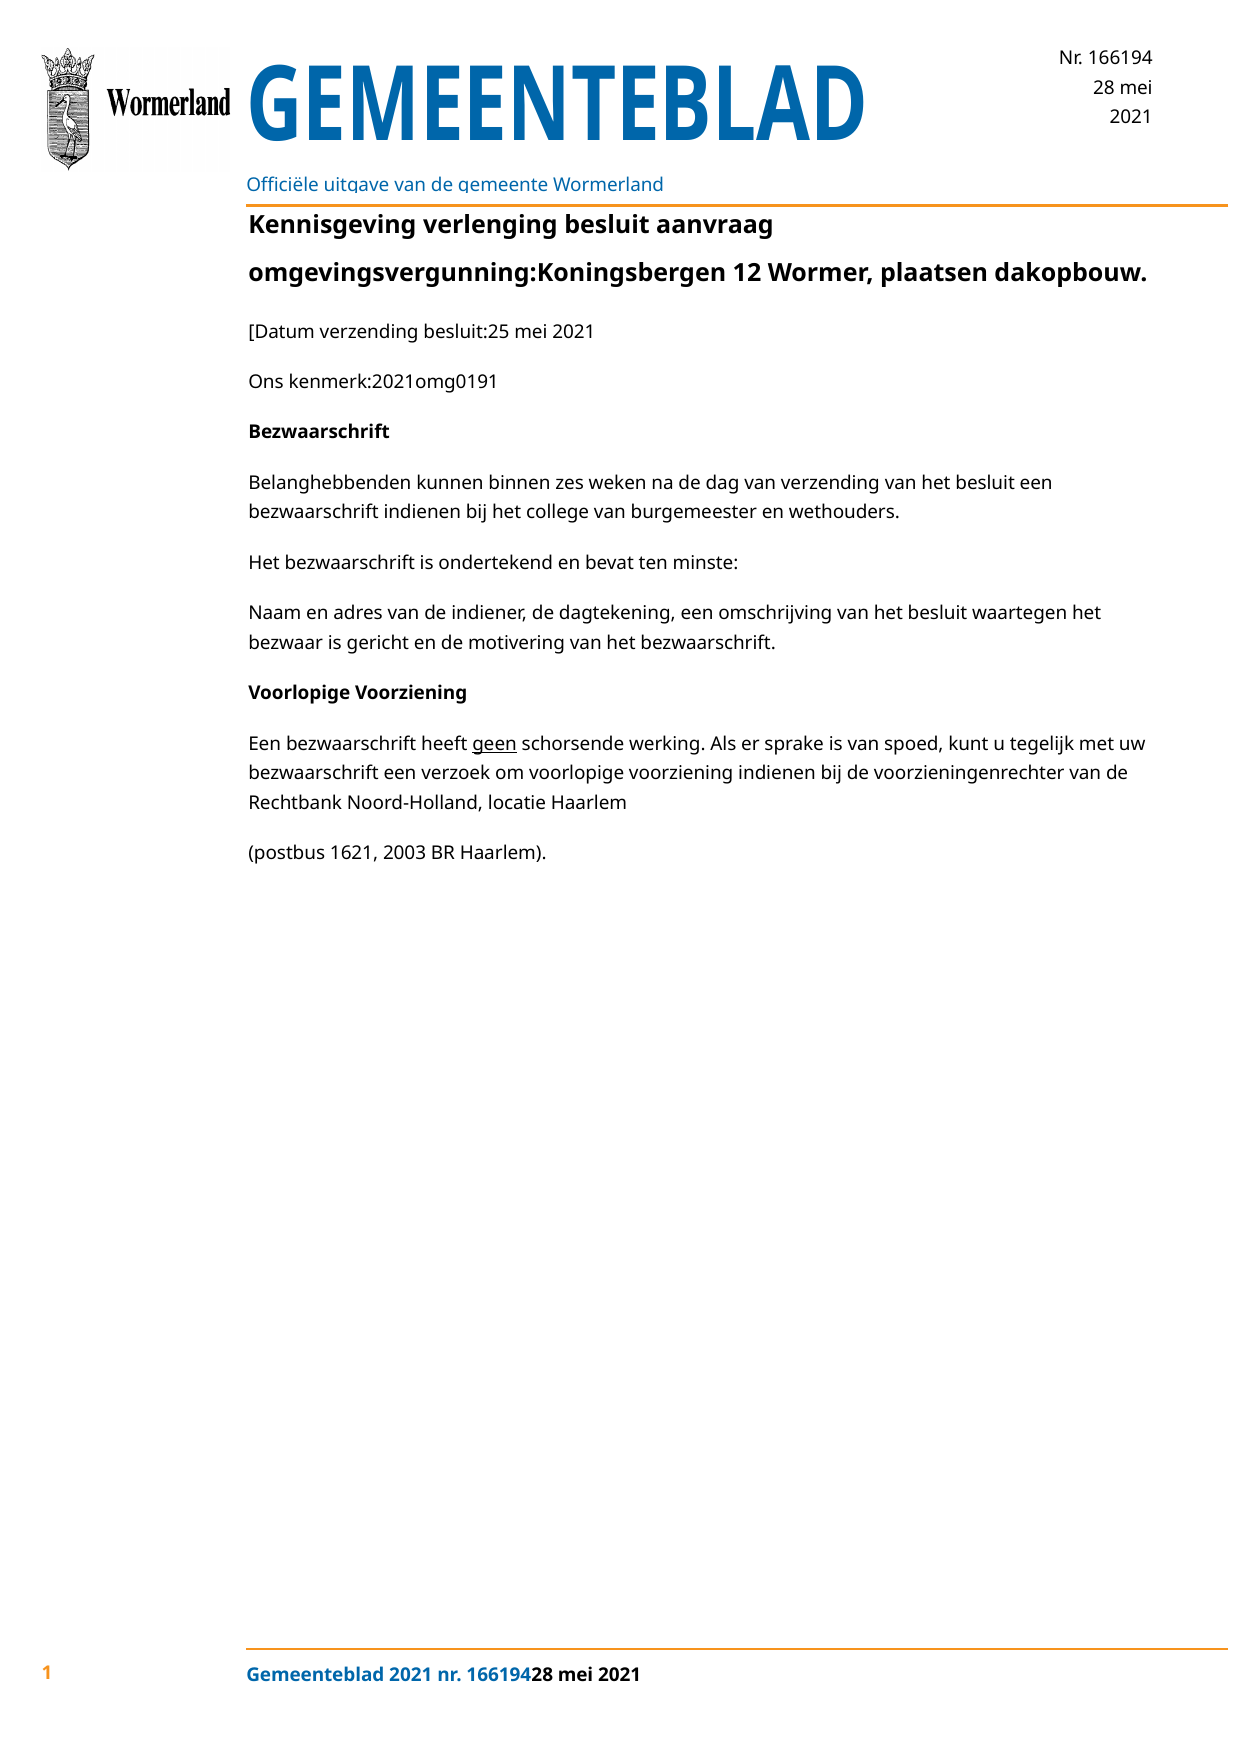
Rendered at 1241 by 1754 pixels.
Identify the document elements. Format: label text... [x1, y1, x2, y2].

text Kennisgeving verlenging besluit aanvraag omgevingsvergunning:Koningsbergen 12 Wormer, plaatsen dakopbouw. [248, 207, 1152, 288]
picture [41, 47, 231, 172]
text Belanghebbenden kunnen binnen zes weken na de dag van verzending van het besluit een bezwaarschrift indienen bij het college van burgemeester en wethouders. [248, 469, 1152, 524]
text Naam en adres van de indiener, de dagtekening, een omschrijving van het besluit waartegen het bezwaar is gericht en de motivering van het bezwaarschrift. [248, 599, 1152, 655]
text Ons kenmerk:2021omg0191 [248, 368, 1152, 394]
text Een bezwaarschrift heeft geen schorsende werking. Als er sprake is van spoed, kunt u tegelijk met uw bezwaarschrift een verzoek om voorlopige voorziening indienen bij de voorzieningenrechter van de Rechtbank Noord-Holland, locatie Haarlem [248, 730, 1152, 815]
text [Datum verzending besluit:25 mei 2021 [248, 318, 1152, 344]
text (postbus 1621, 2003 BR Haarlem). [248, 839, 1152, 865]
text Voorlopige Voorziening [248, 679, 1152, 705]
text Bezwaarschrift [248, 419, 1152, 444]
text Het bezwaarschrift is ondertekend en bevat ten minste: [248, 549, 1152, 575]
